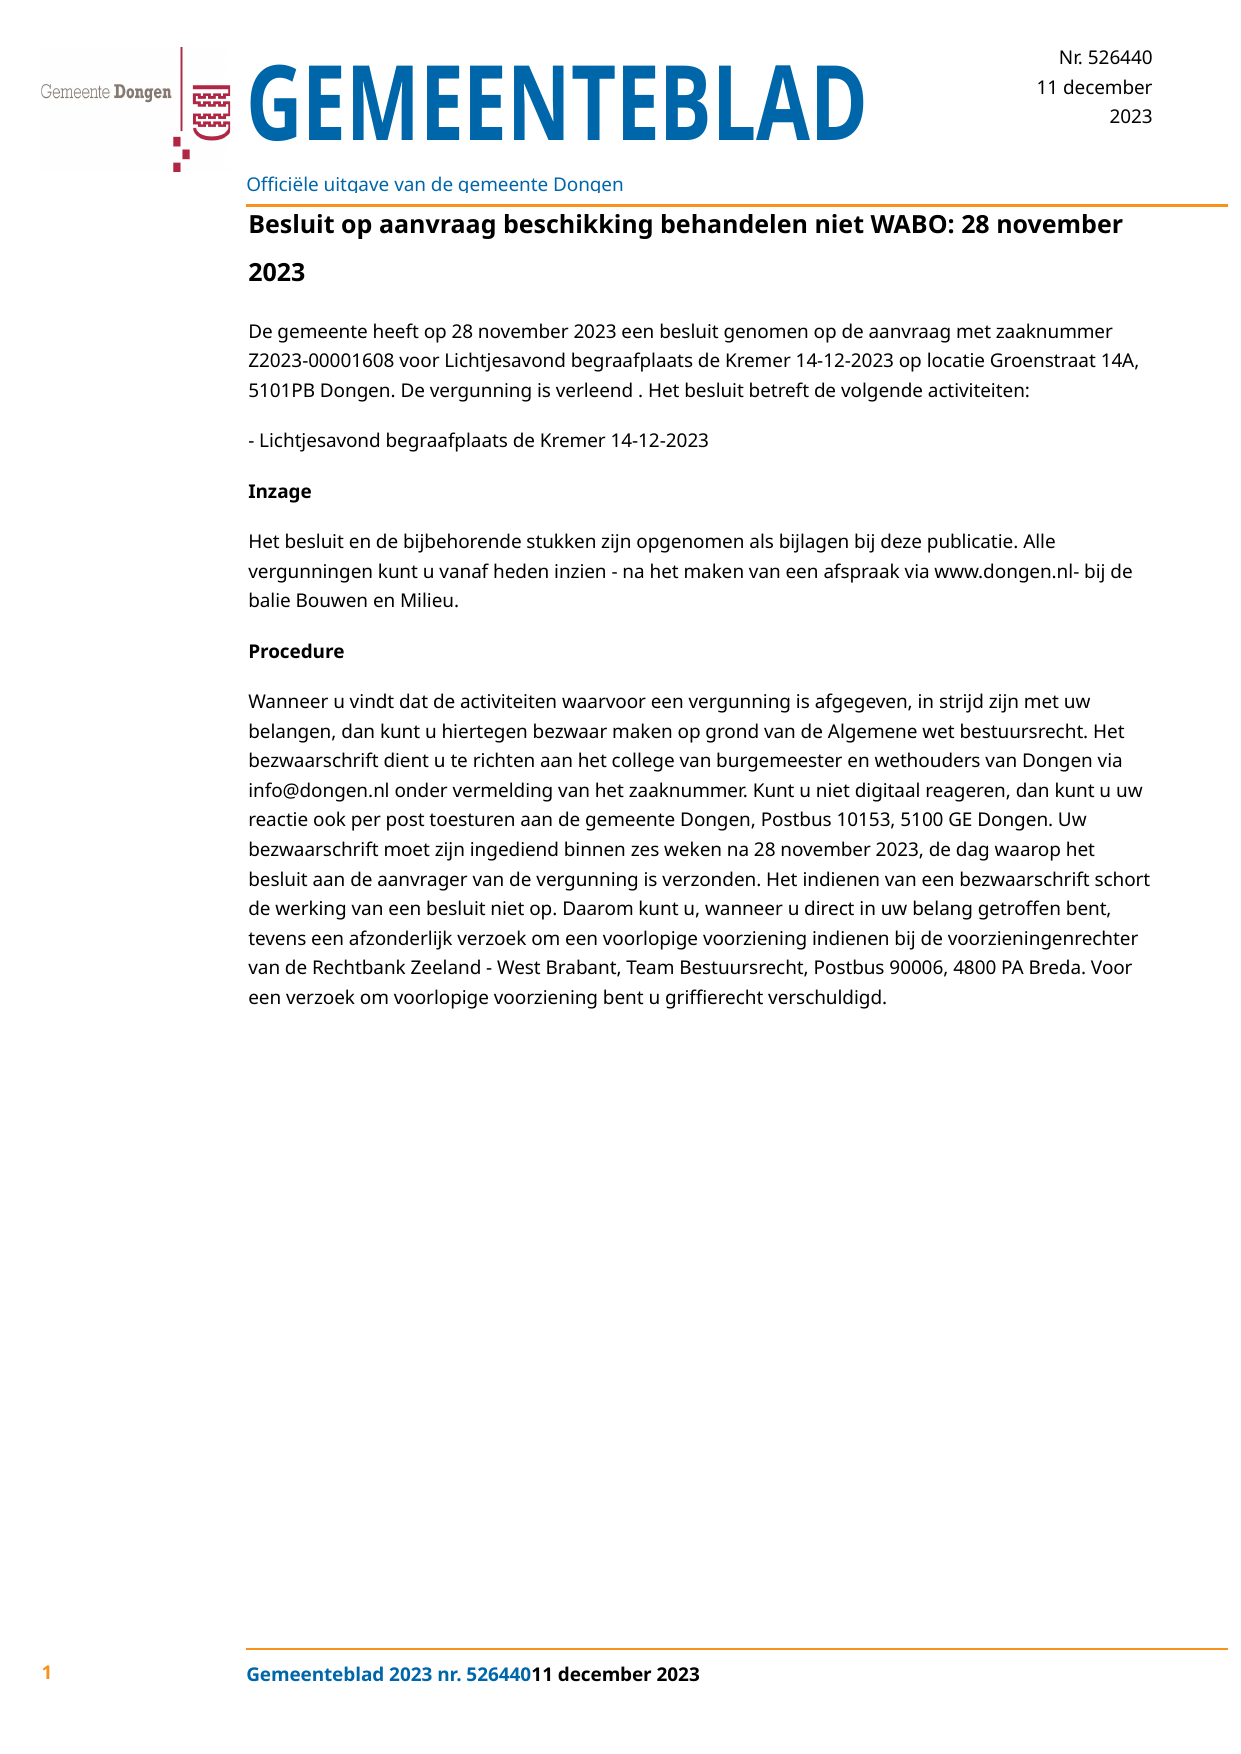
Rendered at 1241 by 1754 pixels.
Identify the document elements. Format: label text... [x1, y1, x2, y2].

text Inzage [248, 478, 1152, 504]
text - Lichtjesavond begraafplaats de Kremer 14-12-2023 [248, 427, 1152, 453]
text Wanneer u vindt dat de activiteiten waarvoor een vergunning is afgegeven, in strijd zijn met uw belangen, dan kunt u hiertegen bezwaar maken op grond van de Algemene wet bestuursrecht. Het bezwaarschrift dient u te richten aan het college van burgemeester en wethouders van Dongen via info@dongen.nl onder vermelding van het zaaknummer. Kunt u niet digitaal reageren, dan kunt u uw reactie ook per post toesturen aan de gemeente Dongen, Postbus 10153, 5100 GE Dongen. Uw bezwaarschrift moet zijn ingediend binnen zes weken na 28 november 2023, de dag waarop het besluit aan de aanvrager van de vergunning is verzonden. Het indienen van een bezwaarschrift schort de werking van een besluit niet op. Daarom kunt u, wanneer u direct in uw belang getroffen bent, tevens een afzonderlijk verzoek om een voorlopige voorziening indienen bij de voorzieningenrechter van de Rechtbank Zeeland - West Brabant, Team Bestuursrecht, Postbus 90006, 4800 PA Breda. Voor een verzoek om voorlopige voorziening bent u griffierecht verschuldigd. [248, 688, 1152, 1010]
text De gemeente heeft op 28 november 2023 een besluit genomen op de aanvraag met zaaknummer Z2023-00001608 voor Lichtjesavond begraafplaats de Kremer 14-12-2023 op locatie Groenstraat 14A, 5101PB Dongen. De vergunning is verleend . Het besluit betreft de volgende activiteiten: [248, 318, 1152, 403]
picture [41, 47, 231, 172]
text Procedure [248, 638, 1152, 664]
text Het besluit en de bijbehorende stukken zijn opgenomen als bijlagen bij deze publicatie. Alle vergunningen kunt u vanaf heden inzien - na het maken van een afspraak via www.dongen.nl- bij de balie Bouwen en Milieu. [248, 528, 1152, 613]
text Besluit op aanvraag beschikking behandelen niet WABO: 28 november 2023 [248, 207, 1152, 288]
